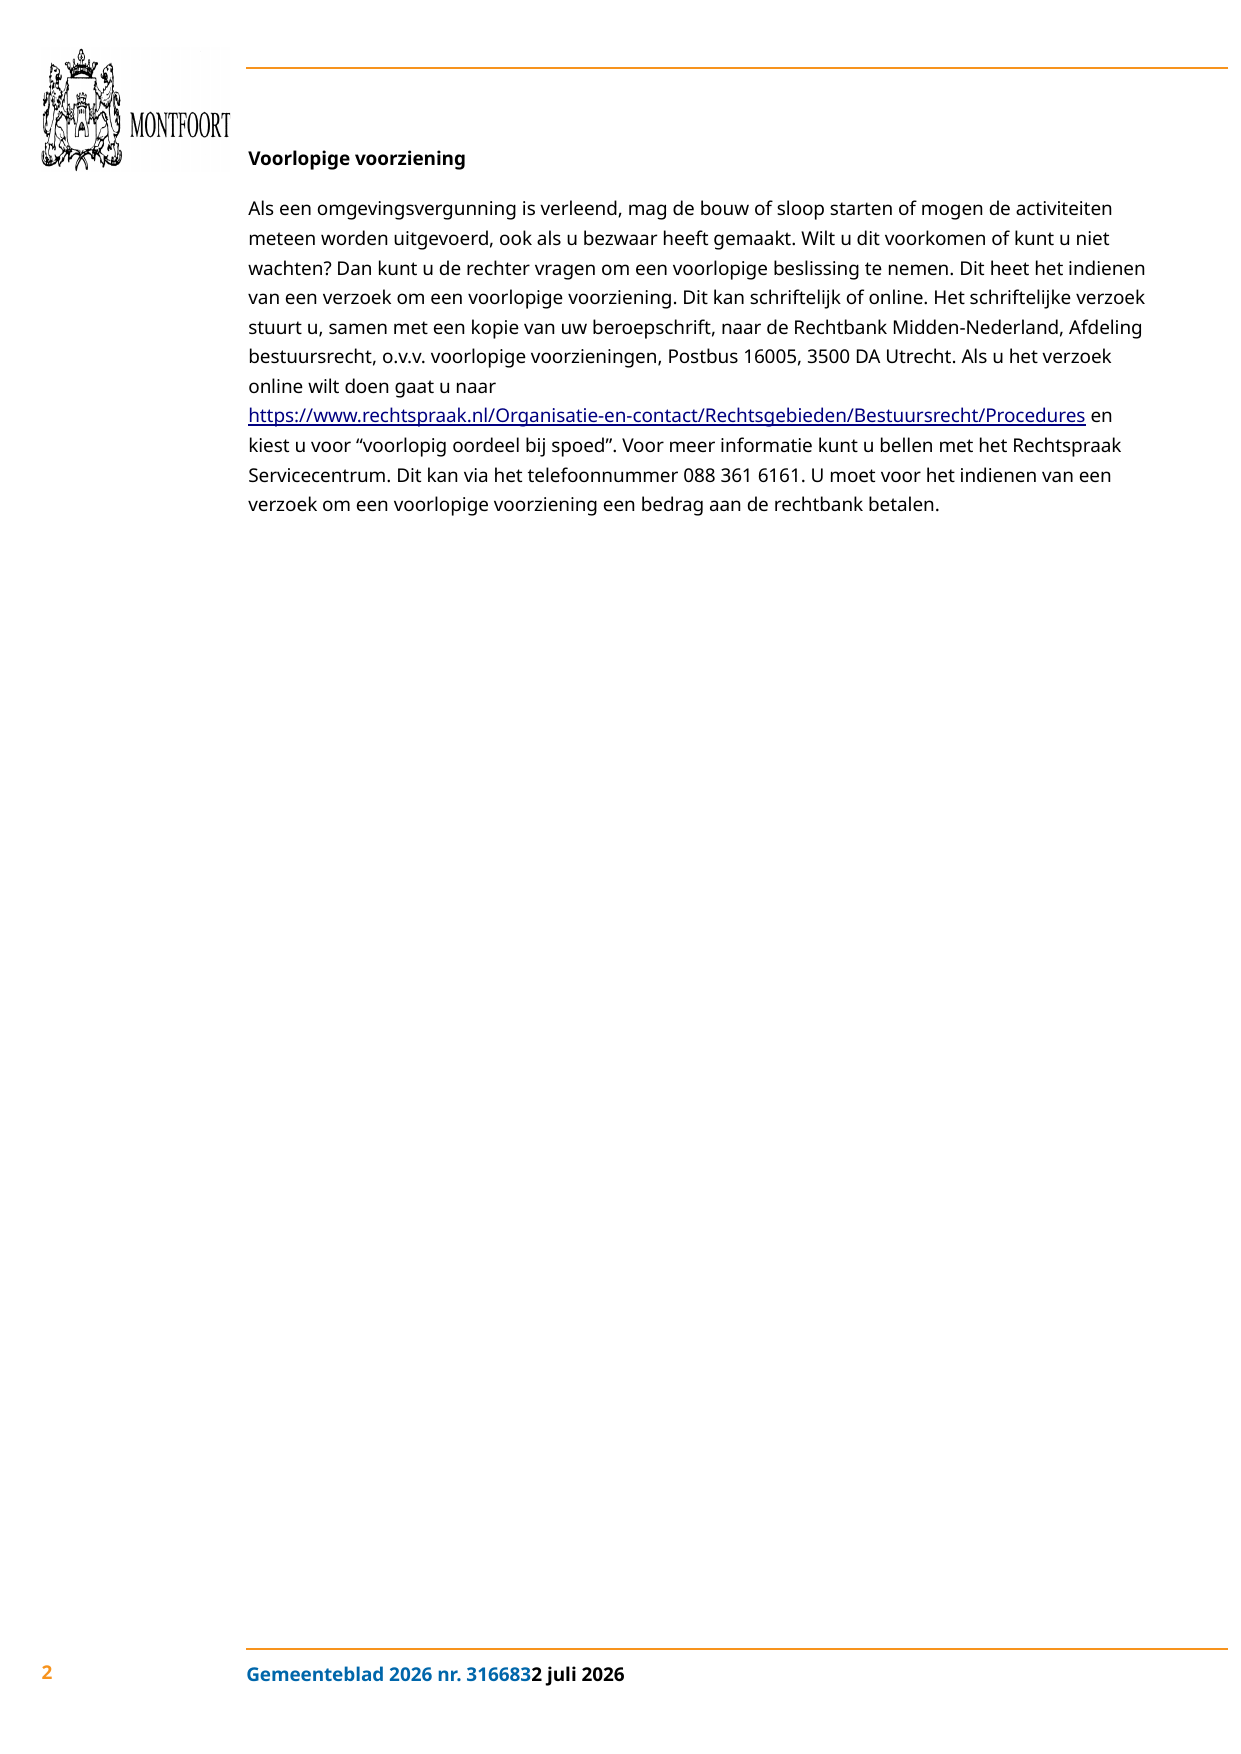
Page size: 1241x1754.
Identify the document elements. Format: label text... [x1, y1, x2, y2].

text Als een omgevingsvergunning is verleend, mag de bouw of sloop starten of mogen de activiteiten meteen worden uitgevoerd, ook als u bezwaar heeft gemaakt. Wilt u dit voorkomen of kunt u niet wachten? Dan kunt u de rechter vragen om een voorlopige beslissing te nemen. Dit heet het indienen van een verzoek om een voorlopige voorziening. Dit kan schriftelijk of online. Het schriftelijke verzoek stuurt u, samen met een kopie van uw beroepschrift, naar de Rechtbank Midden-Nederland, Afdeling bestuursrecht, o.v.v. voorlopige voorzieningen, Postbus 16005, 3500 DA Utrecht. Als u het verzoek online wilt doen gaat u naar https://www.rechtspraak.nl/Organisatie-en-contact/Rechtsgebieden/Bestuursrecht/Procedures en kiest u voor “voorlopig oordeel bij spoed”. Voor meer informatie kunt u bellen met het Rechtspraak Servicecentrum. Dit kan via het telefoonnummer 088 361 6161. U moet voor het indienen van een verzoek om een voorlopige voorziening een bedrag aan de rechtbank betalen. [248, 196, 1152, 517]
text Voorlopige voorziening [248, 145, 1152, 171]
picture [41, 47, 231, 172]
